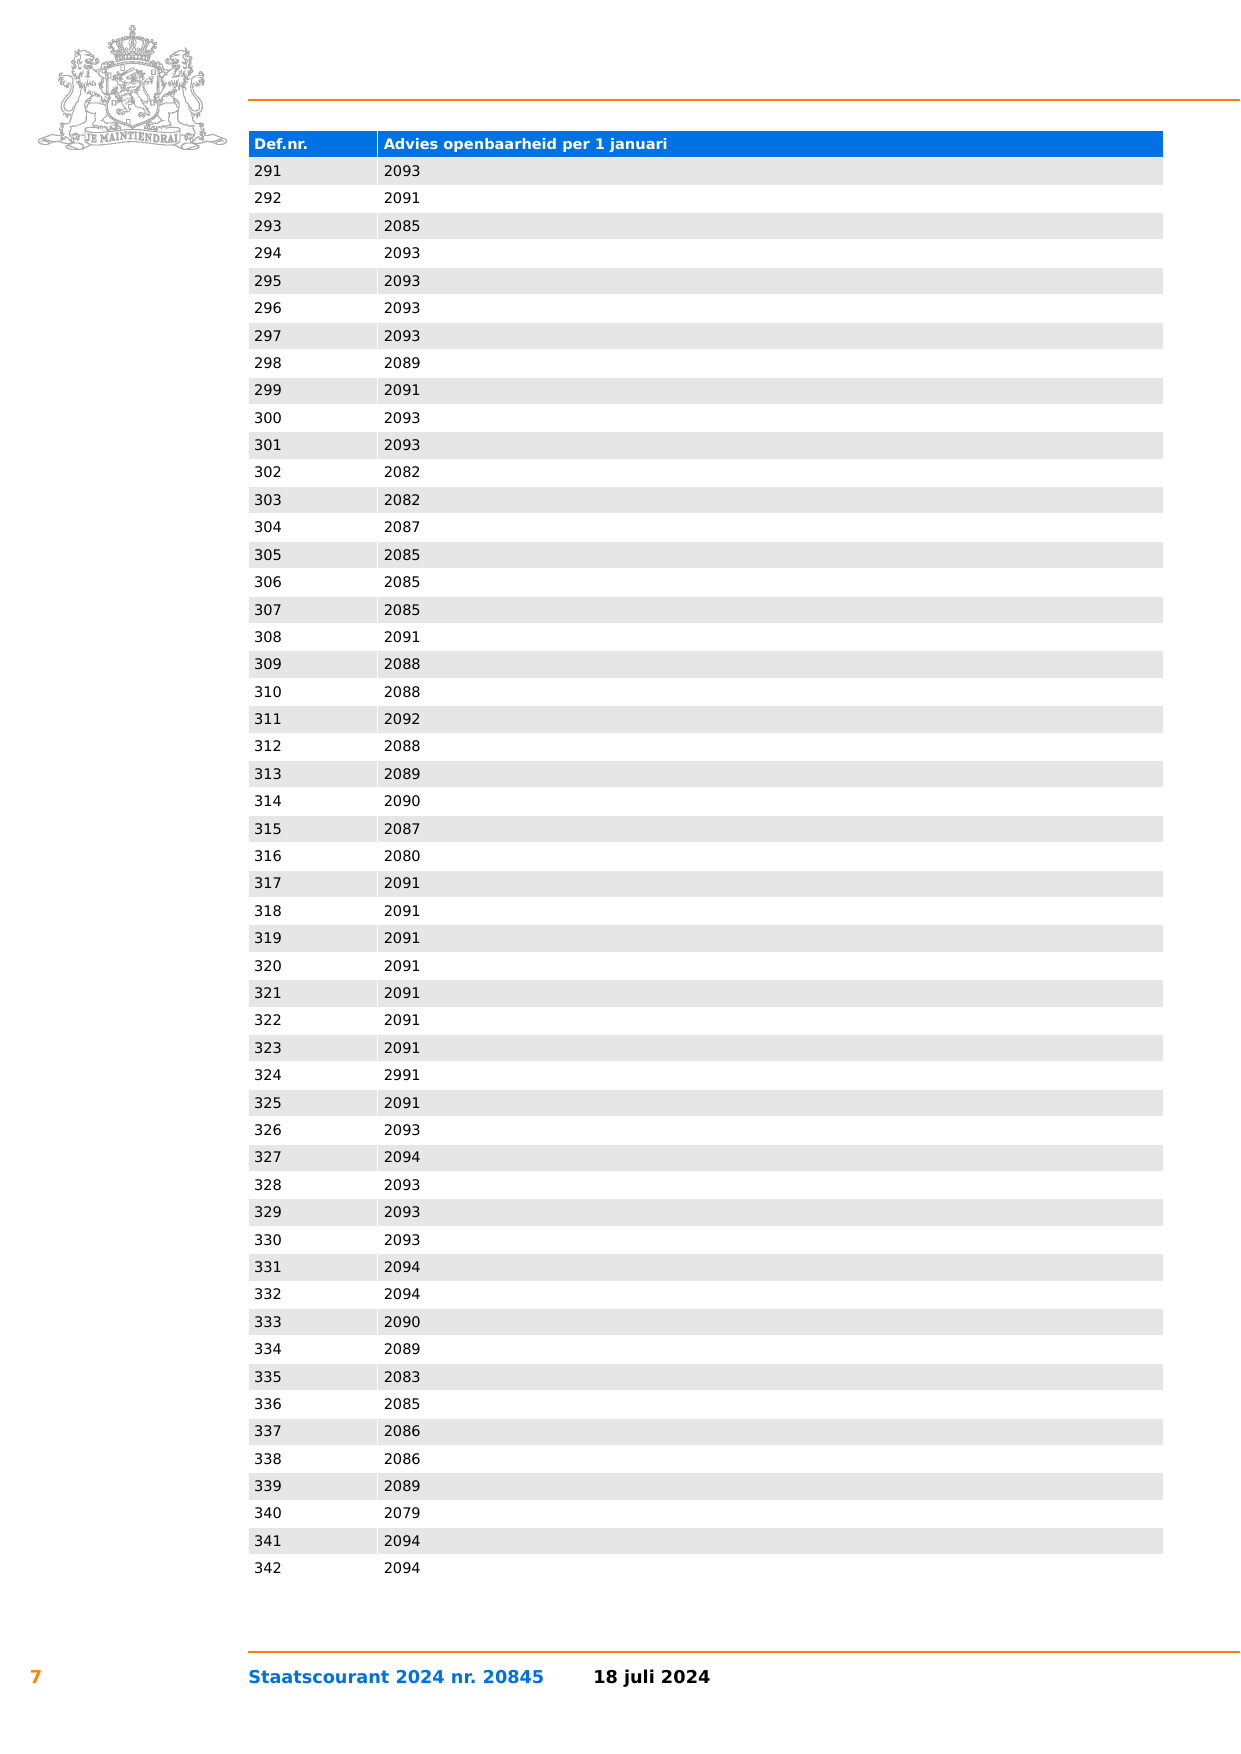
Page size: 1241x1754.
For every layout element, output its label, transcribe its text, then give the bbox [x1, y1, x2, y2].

table_cell 341 [249, 1528, 377, 1554]
table_cell 2080 [378, 843, 1163, 869]
table_cell 307 [249, 597, 377, 623]
table_cell 315 [249, 816, 377, 842]
table_cell 2083 [378, 1364, 1163, 1390]
table_cell 311 [249, 706, 377, 733]
table_cell 2082 [378, 460, 1163, 486]
table_cell 2091 [378, 1035, 1163, 1061]
table_header Advies openbaarheid per 1 januari [378, 131, 1163, 157]
table_cell 2093 [378, 432, 1163, 459]
table_cell 2091 [378, 953, 1163, 979]
table_cell 304 [249, 515, 377, 541]
table_header Def.nr. [249, 131, 377, 157]
table_cell 329 [249, 1199, 377, 1226]
table_cell 2090 [378, 789, 1163, 815]
table_cell 327 [249, 1145, 377, 1171]
table_cell 296 [249, 295, 377, 322]
table_cell 300 [249, 405, 377, 431]
table_cell 314 [249, 789, 377, 815]
table_cell 331 [249, 1254, 377, 1281]
table_cell 2094 [378, 1556, 1163, 1582]
table_cell 2091 [378, 624, 1163, 650]
table_cell 332 [249, 1282, 377, 1308]
table_cell 2086 [378, 1419, 1163, 1445]
table_cell 291 [249, 158, 377, 185]
table_cell 2085 [378, 213, 1163, 239]
table_cell 316 [249, 843, 377, 869]
table_cell 2091 [378, 186, 1163, 212]
table_cell 2094 [378, 1282, 1163, 1308]
table_cell 324 [249, 1063, 377, 1089]
table_cell 2089 [378, 350, 1163, 376]
table_cell 306 [249, 569, 377, 596]
table_cell 323 [249, 1035, 377, 1061]
table_cell 2093 [378, 323, 1163, 349]
table_cell 295 [249, 268, 377, 294]
table_cell 2082 [378, 487, 1163, 513]
table_cell 2093 [378, 295, 1163, 322]
table_cell 335 [249, 1364, 377, 1390]
table_cell 305 [249, 542, 377, 568]
table_cell 336 [249, 1391, 377, 1417]
table_cell 2085 [378, 542, 1163, 568]
table_cell 2079 [378, 1501, 1163, 1527]
table_cell 318 [249, 898, 377, 924]
table_cell 2088 [378, 734, 1163, 760]
table_cell 2088 [378, 679, 1163, 705]
table_cell 2093 [378, 1227, 1163, 1253]
table_cell 2091 [378, 925, 1163, 952]
table_cell 2091 [378, 1090, 1163, 1116]
table_cell 2093 [378, 1117, 1163, 1143]
table_cell 2094 [378, 1528, 1163, 1554]
table_cell 2089 [378, 761, 1163, 787]
table_cell 319 [249, 925, 377, 952]
table_cell 301 [249, 432, 377, 459]
table_cell 2091 [378, 871, 1163, 897]
table_cell 310 [249, 679, 377, 705]
table_cell 321 [249, 980, 377, 1007]
table_cell 2087 [378, 515, 1163, 541]
table_cell 2094 [378, 1254, 1163, 1281]
table_cell 2093 [378, 158, 1163, 185]
table_cell 2093 [378, 1172, 1163, 1198]
table_cell 297 [249, 323, 377, 349]
table_cell 2094 [378, 1145, 1163, 1171]
table_cell 2088 [378, 651, 1163, 678]
table_cell 2089 [378, 1473, 1163, 1500]
table_cell 2090 [378, 1309, 1163, 1335]
table_cell 339 [249, 1473, 377, 1500]
table_cell 312 [249, 734, 377, 760]
table_cell 322 [249, 1008, 377, 1034]
table_cell 299 [249, 378, 377, 404]
table_cell 2091 [378, 378, 1163, 404]
table_cell 2091 [378, 1008, 1163, 1034]
table_cell 2087 [378, 816, 1163, 842]
table_cell 2991 [378, 1063, 1163, 1089]
table_cell 2093 [378, 268, 1163, 294]
table_cell 334 [249, 1336, 377, 1363]
table_cell 303 [249, 487, 377, 513]
table_cell 294 [249, 241, 377, 267]
picture [38, 25, 227, 150]
table_cell 2085 [378, 569, 1163, 596]
table_cell 302 [249, 460, 377, 486]
table_cell 325 [249, 1090, 377, 1116]
table_cell 317 [249, 871, 377, 897]
table_cell 2086 [378, 1446, 1163, 1472]
table_cell 2091 [378, 898, 1163, 924]
table_cell 292 [249, 186, 377, 212]
table_cell 340 [249, 1501, 377, 1527]
table_cell 2085 [378, 597, 1163, 623]
table_cell 338 [249, 1446, 377, 1472]
table_cell 308 [249, 624, 377, 650]
table_cell 2093 [378, 405, 1163, 431]
table_cell 2092 [378, 706, 1163, 733]
table_cell 2085 [378, 1391, 1163, 1417]
table_cell 2089 [378, 1336, 1163, 1363]
table_cell 333 [249, 1309, 377, 1335]
table_cell 326 [249, 1117, 377, 1143]
table_cell 293 [249, 213, 377, 239]
table_cell 2093 [378, 241, 1163, 267]
table_cell 2091 [378, 980, 1163, 1007]
table_cell 298 [249, 350, 377, 376]
table_cell 330 [249, 1227, 377, 1253]
table_cell 2093 [378, 1199, 1163, 1226]
table_cell 309 [249, 651, 377, 678]
table_cell 328 [249, 1172, 377, 1198]
table_cell 313 [249, 761, 377, 787]
table_cell 342 [249, 1556, 377, 1582]
table_cell 337 [249, 1419, 377, 1445]
table_cell 320 [249, 953, 377, 979]
